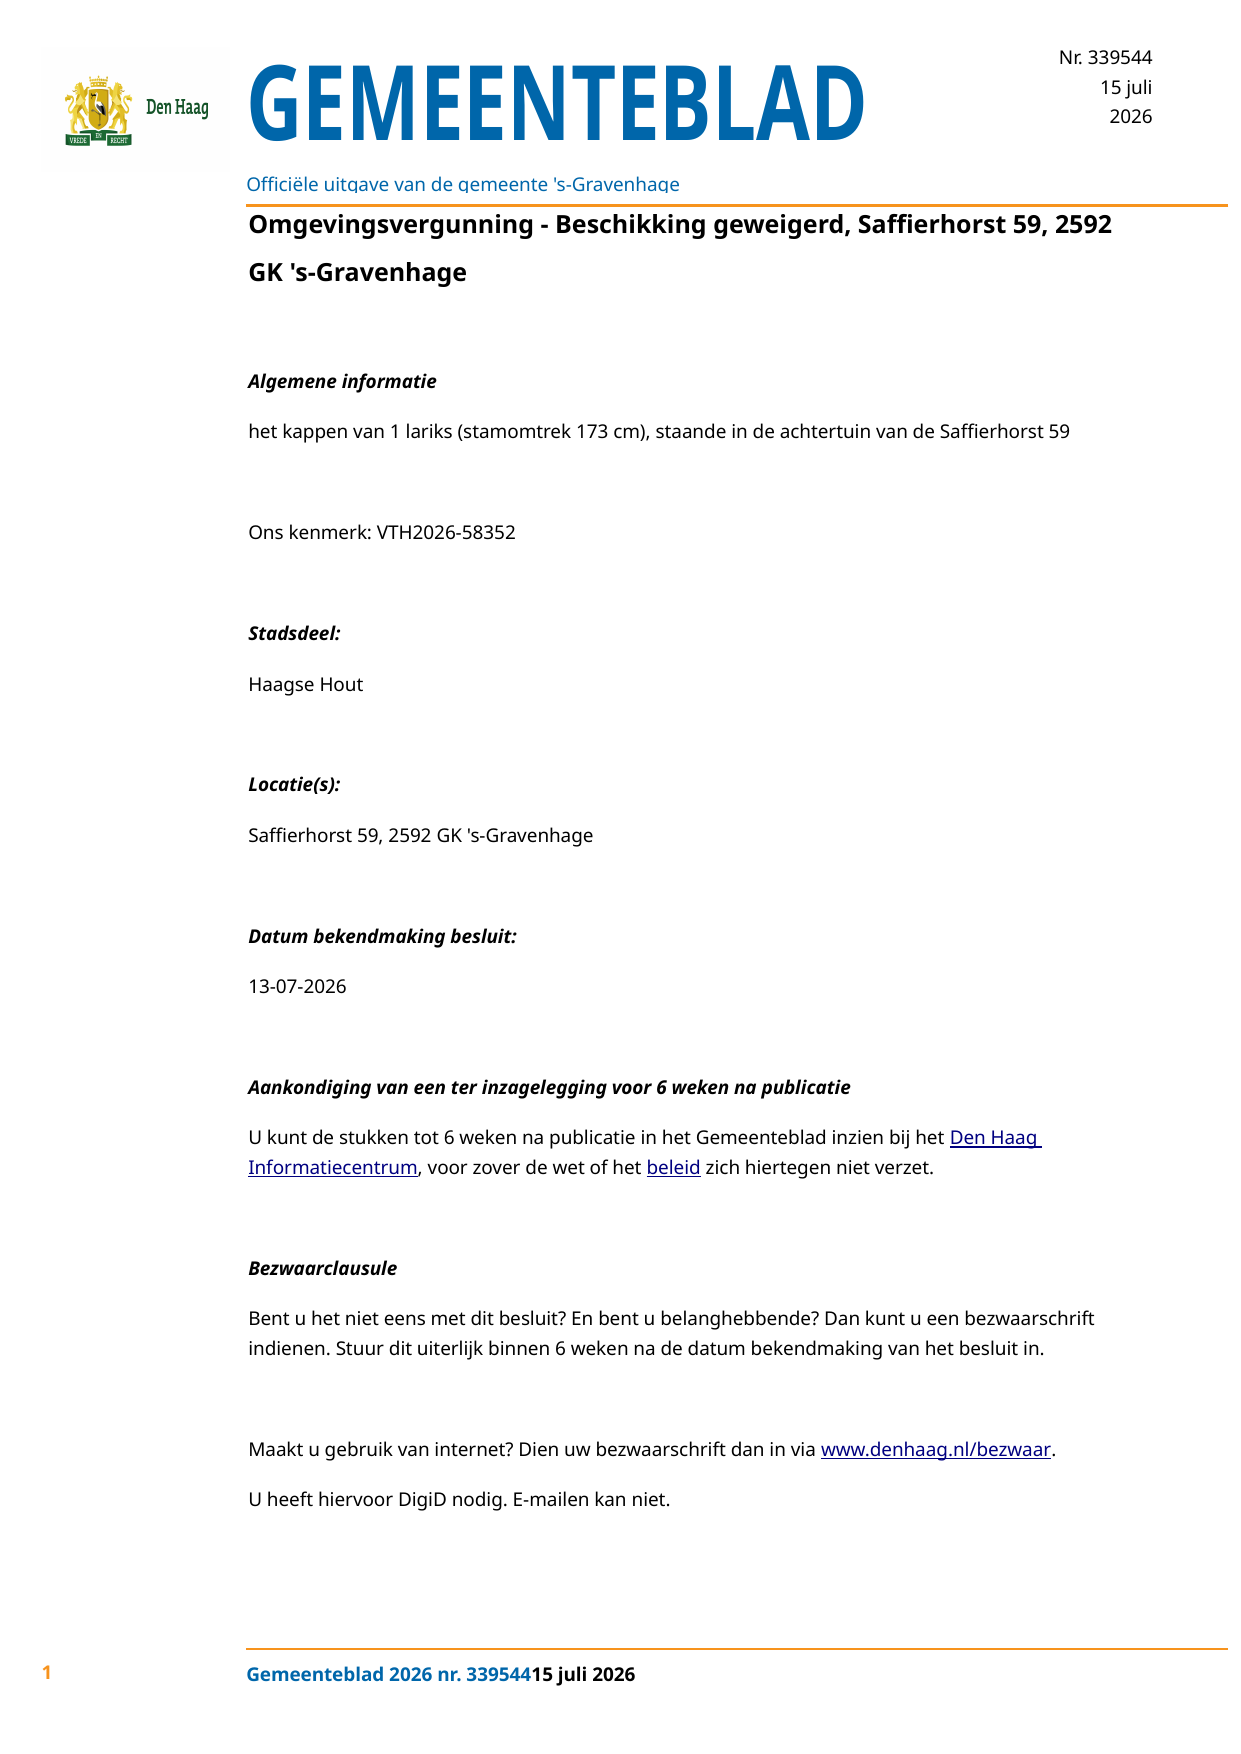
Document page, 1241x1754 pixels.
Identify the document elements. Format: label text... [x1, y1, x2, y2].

text Omgevingsvergunning - Beschikking geweigerd, Saffierhorst 59, 2592 GK 's-Gravenhage [248, 207, 1152, 288]
text Maakt u gebruik van internet? Dien uw bezwaarschrift dan in via www.denhaag.nl/bezwaar. [248, 1436, 1152, 1462]
picture [41, 47, 231, 172]
text Ons kenmerk: VTH2026-58352 [248, 519, 1152, 545]
text Datum bekendmaking besluit: [248, 923, 1152, 949]
text Locatie(s): [248, 772, 1152, 797]
text 13-07-2026 [248, 973, 1152, 999]
text Aankondiging van een ter inzagelegging voor 6 weken na publicatie [248, 1074, 1152, 1100]
text Saffierhorst 59, 2592 GK 's-Gravenhage [248, 822, 1152, 848]
text het kappen van 1 lariks (stamomtrek 173 cm), staande in de achtertuin van de Saffierhorst 59 [248, 419, 1152, 444]
text U kunt de stukken tot 6 weken na publicatie in het Gemeenteblad inzien bij het Den Haag Informatiecentrum, voor zover de wet of het beleid zich hiertegen niet verzet. [248, 1124, 1152, 1180]
text Haagse Hout [248, 671, 1152, 697]
text Bent u het niet eens met dit besluit? En bent u belanghebbende? Dan kunt u een bezwaarschrift indienen. Stuur dit uiterlijk binnen 6 weken na de datum bekendmaking van het besluit in. [248, 1305, 1152, 1361]
text U heeft hiervoor DigiD nodig. E-mailen kan niet. [248, 1486, 1152, 1512]
text Stadsdeel: [248, 620, 1152, 646]
text Algemene informatie [248, 368, 1152, 394]
text Bezwaarclausule [248, 1255, 1152, 1281]
